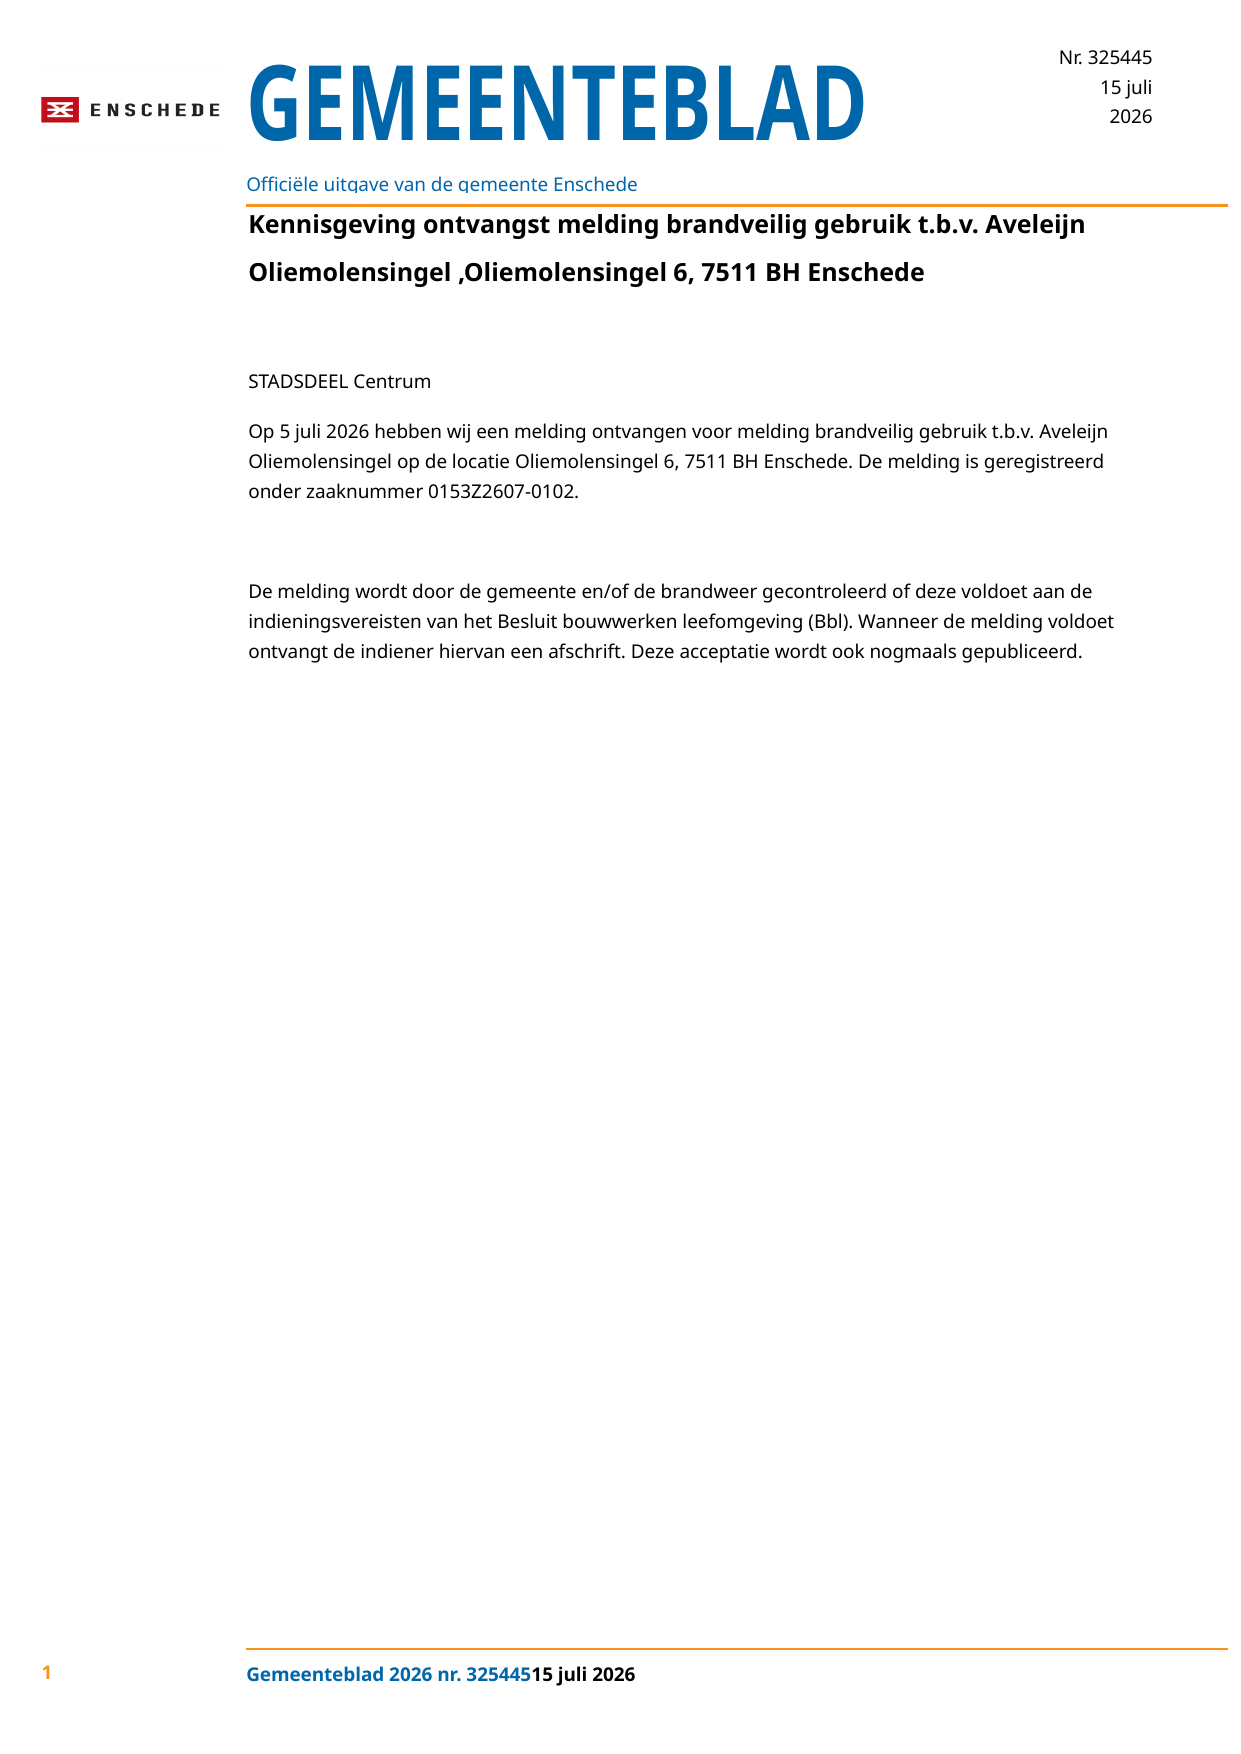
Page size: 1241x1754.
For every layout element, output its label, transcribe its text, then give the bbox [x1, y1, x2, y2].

text Op 5 juli 2026 hebben wij een melding ontvangen voor melding brandveilig gebruik t.b.v. Aveleijn Oliemolensingel op de locatie Oliemolensingel 6, 7511 BH Enschede. De melding is geregistreerd onder zaaknummer 0153Z2607-0102. [248, 419, 1152, 504]
text STADSDEEL Centrum [248, 368, 1152, 394]
text De melding wordt door de gemeente en/of de brandweer gecontroleerd of deze voldoet aan de indieningsvereisten van het Besluit bouwwerken leefomgeving (Bbl). Wanneer de melding voldoet ontvangt de indiener hiervan een afschrift. Deze acceptatie wordt ook nogmaals gepubliceerd. [248, 579, 1152, 664]
text Kennisgeving ontvangst melding brandveilig gebruik t.b.v. Aveleijn Oliemolensingel ,Oliemolensingel 6, 7511 BH Enschede [248, 207, 1152, 288]
picture [41, 47, 231, 172]
